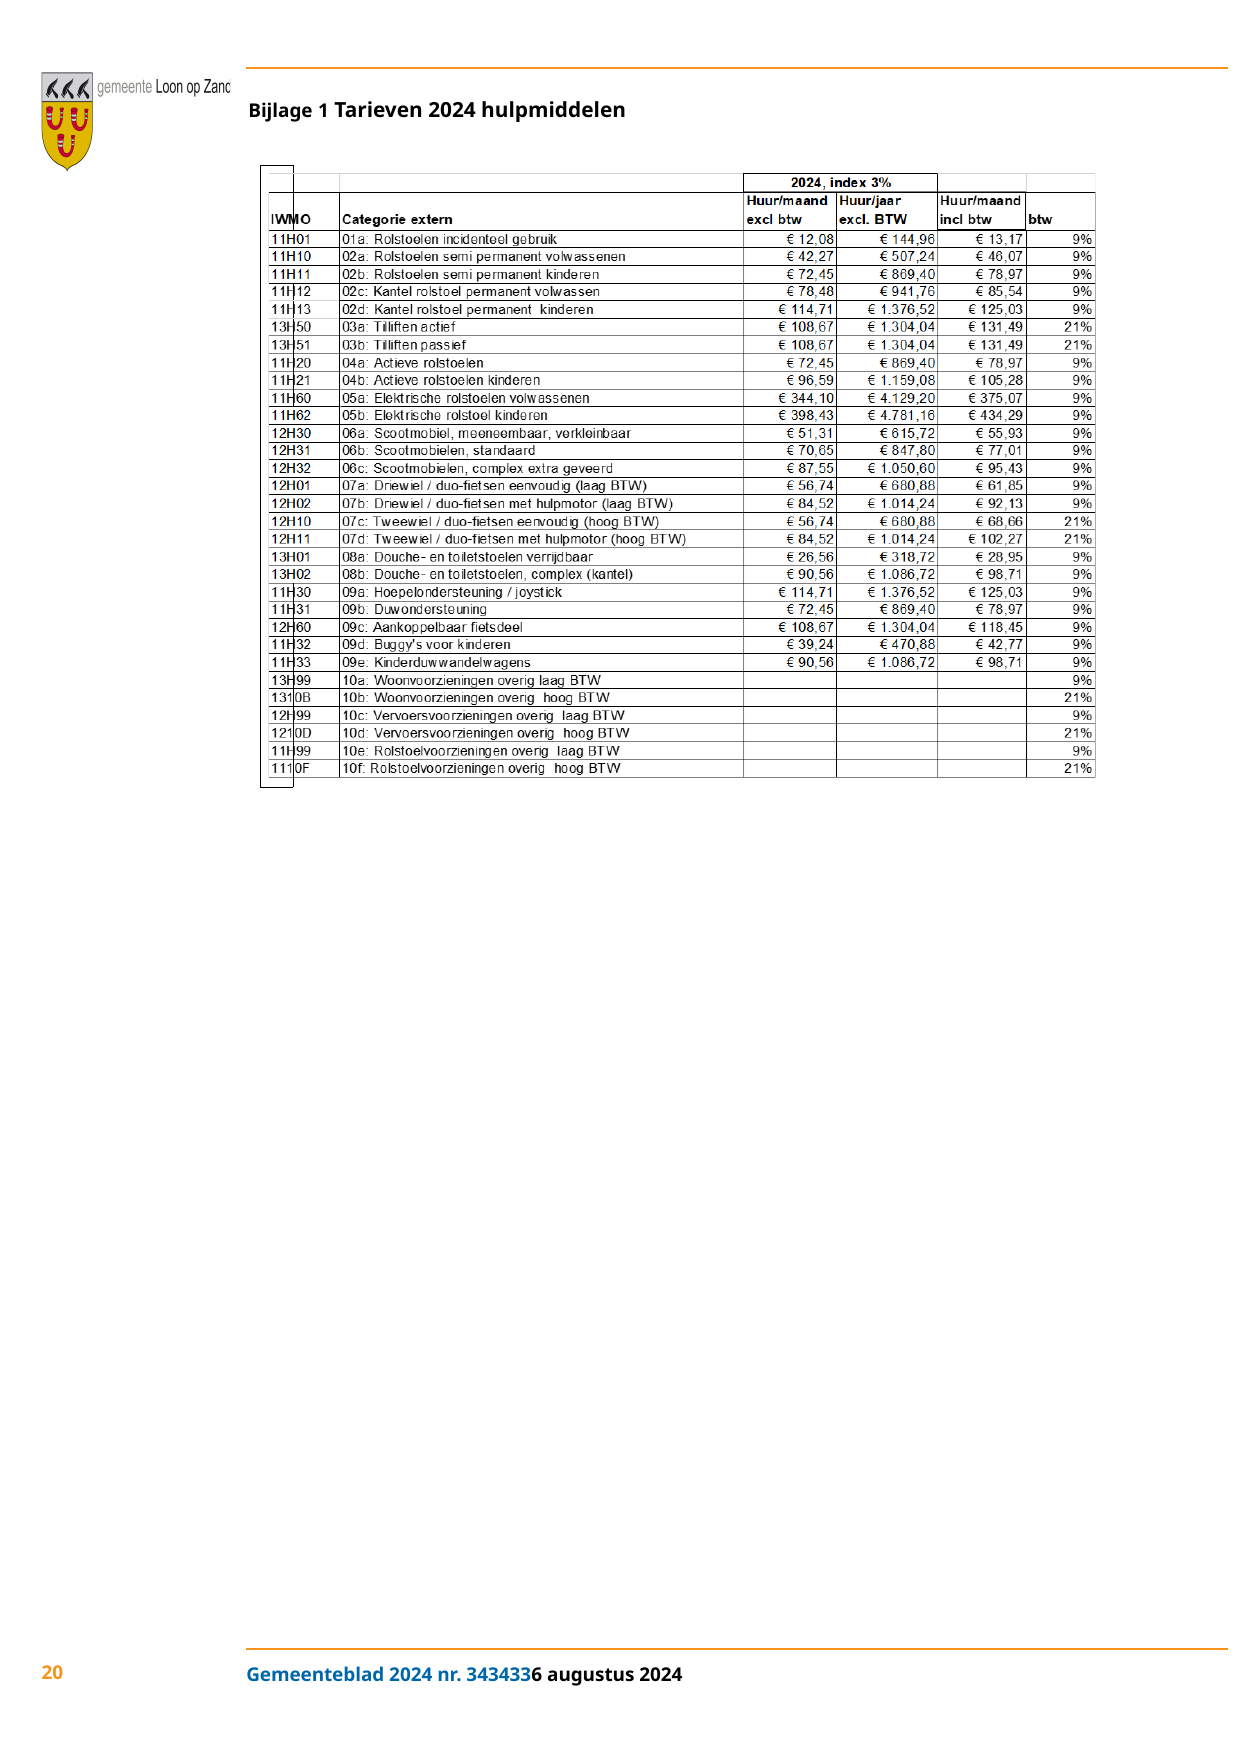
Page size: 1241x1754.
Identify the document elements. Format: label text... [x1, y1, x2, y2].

picture [41, 47, 231, 172]
picture [268, 173, 1096, 778]
text Bijlage 1 Tarieven 2024 hulpmiddelen [248, 95, 1152, 123]
